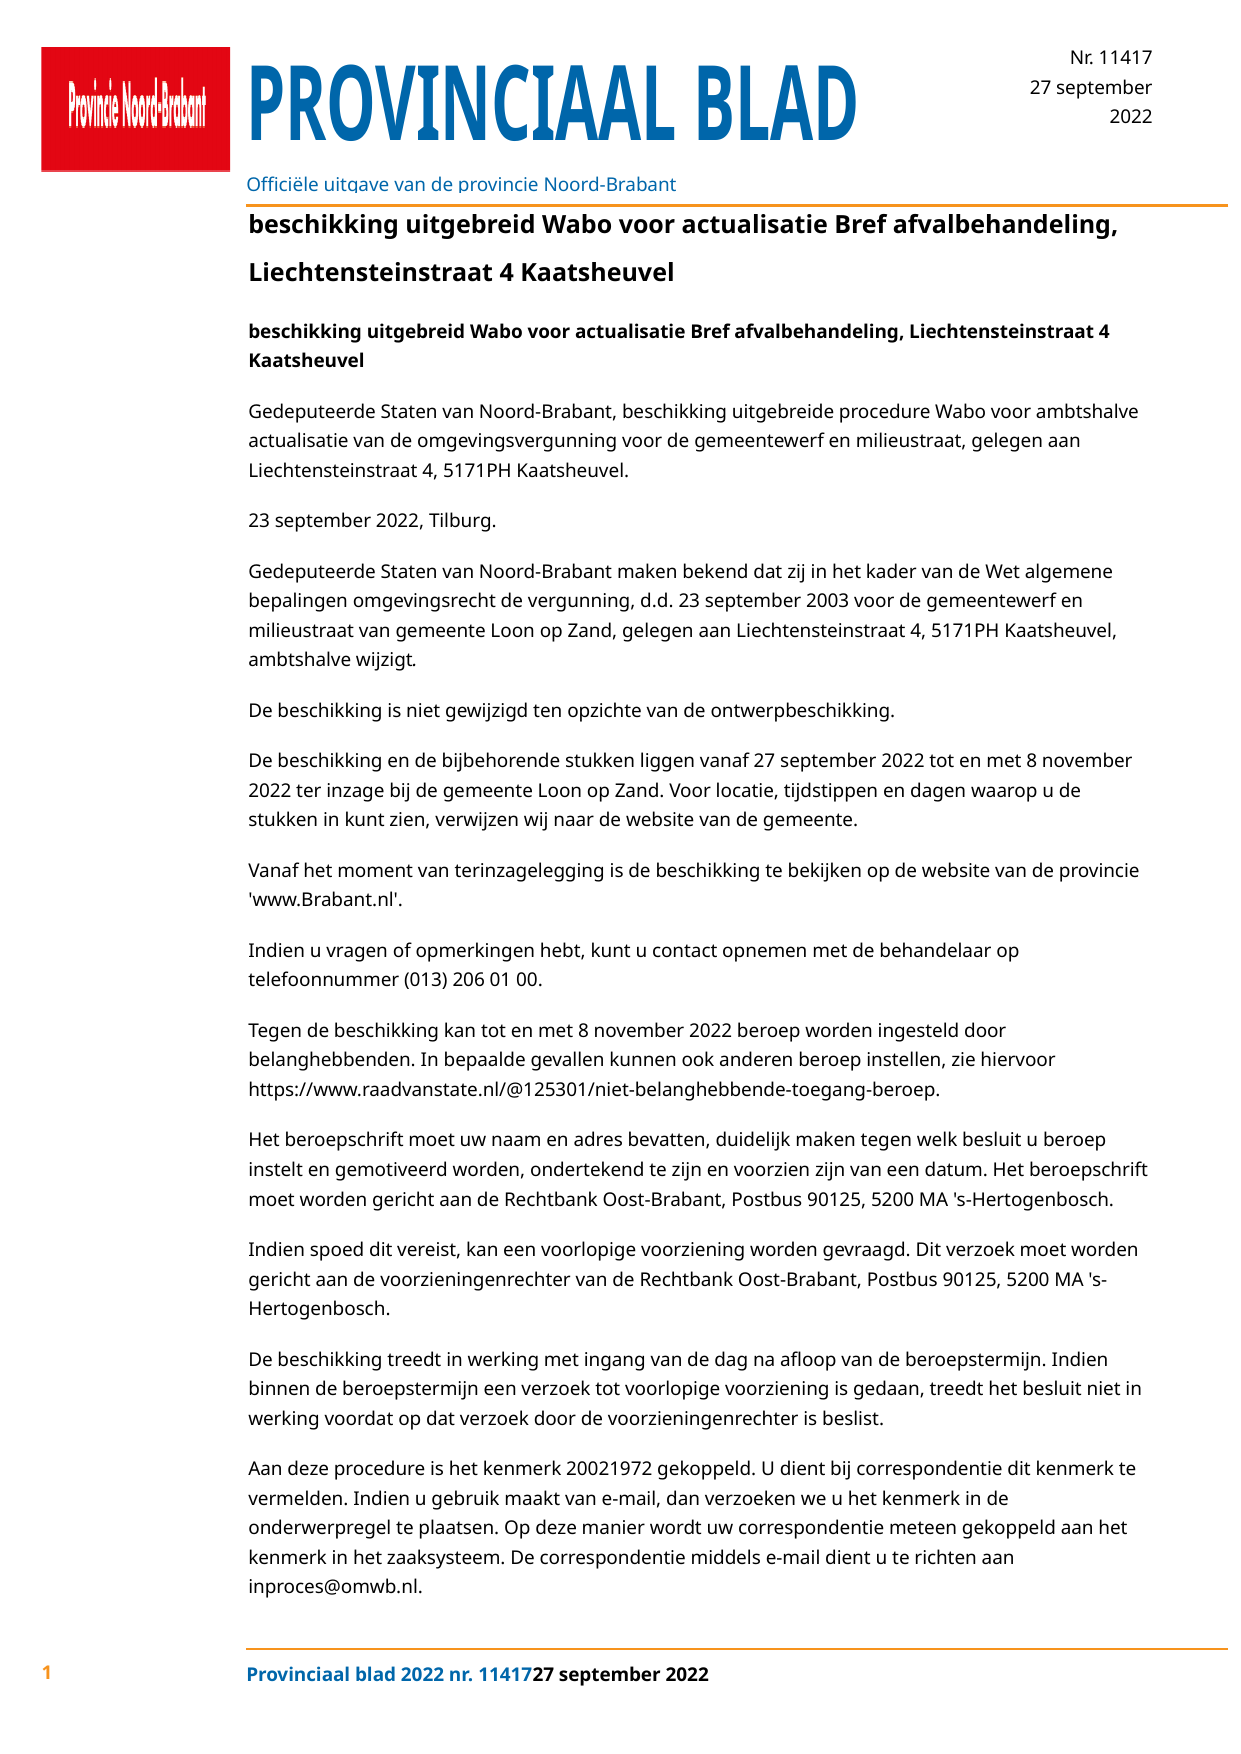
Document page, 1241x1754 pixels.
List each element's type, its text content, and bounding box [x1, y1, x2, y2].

text Gedeputeerde Staten van Noord-Brabant, beschikking uitgebreide procedure Wabo voor ambtshalve actualisatie van de omgevingsvergunning voor de gemeentewerf en milieustraat, gelegen aan Liechtensteinstraat 4, 5171PH Kaatsheuvel. [248, 398, 1152, 483]
text beschikking uitgebreid Wabo voor actualisatie Bref afvalbehandeling, Liechtensteinstraat 4 Kaatsheuvel [248, 207, 1152, 288]
text De beschikking treedt in werking met ingang van de dag na afloop van de beroepstermijn. Indien binnen de beroepstermijn een verzoek tot voorlopige voorziening is gedaan, treedt het besluit niet in werking voordat op dat verzoek door de voorzieningenrechter is beslist. [248, 1346, 1152, 1431]
text Gedeputeerde Staten van Noord-Brabant maken bekend dat zij in het kader van de Wet algemene bepalingen omgevingsrecht de vergunning, d.d. 23 september 2003 voor de gemeentewerf en milieustraat van gemeente Loon op Zand, gelegen aan Liechtensteinstraat 4, 5171PH Kaatsheuvel, ambtshalve wijzigt. [248, 558, 1152, 672]
text 23 september 2022, Tilburg. [248, 507, 1152, 533]
text Vanaf het moment van terinzagelegging is de beschikking te bekijken op de website van de provincie 'www.Brabant.nl'. [248, 857, 1152, 912]
text Tegen de beschikking kan tot en met 8 november 2022 beroep worden ingesteld door belanghebbenden. In bepaalde gevallen kunnen ook anderen beroep instellen, zie hiervoor https://www.raadvanstate.nl/@125301/niet-belanghebbende-toegang-beroep. [248, 1017, 1152, 1102]
text Indien spoed dit vereist, kan een voorlopige voorziening worden gevraagd. Dit verzoek moet worden gericht aan de voorzieningenrechter van de Rechtbank Oost-Brabant, Postbus 90125, 5200 MA 's-Hertogenbosch. [248, 1236, 1152, 1321]
picture [41, 47, 231, 172]
text De beschikking is niet gewijzigd ten opzichte van de ontwerpbeschikking. [248, 697, 1152, 723]
text Indien u vragen of opmerkingen hebt, kunt u contact opnemen met de behandelaar op telefoonnummer (013) 206 01 00. [248, 937, 1152, 992]
text Het beroepschrift moet uw naam en adres bevatten, duidelijk maken tegen welk besluit u beroep instelt en gemotiveerd worden, ondertekend te zijn en voorzien zijn van een datum. Het beroepschrift moet worden gericht aan de Rechtbank Oost-Brabant, Postbus 90125, 5200 MA 's-Hertogenbosch. [248, 1127, 1152, 1212]
text beschikking uitgebreid Wabo voor actualisatie Bref afvalbehandeling, Liechtensteinstraat 4 Kaatsheuvel [248, 318, 1152, 373]
text De beschikking en de bijbehorende stukken liggen vanaf 27 september 2022 tot en met 8 november 2022 ter inzage bij de gemeente Loon op Zand. Voor locatie, tijdstippen en dagen waarop u de stukken in kunt zien, verwijzen wij naar de website van de gemeente. [248, 747, 1152, 832]
text Aan deze procedure is het kenmerk 20021972 gekoppeld. U dient bij correspondentie dit kenmerk te vermelden. Indien u gebruik maakt van e-mail, dan verzoeken we u het kenmerk in de onderwerpregel te plaatsen. Op deze manier wordt uw correspondentie meteen gekoppeld aan het kenmerk in het zaaksysteem. De correspondentie middels e-mail dient u te richten aan inproces@omwb.nl. [248, 1455, 1152, 1599]
